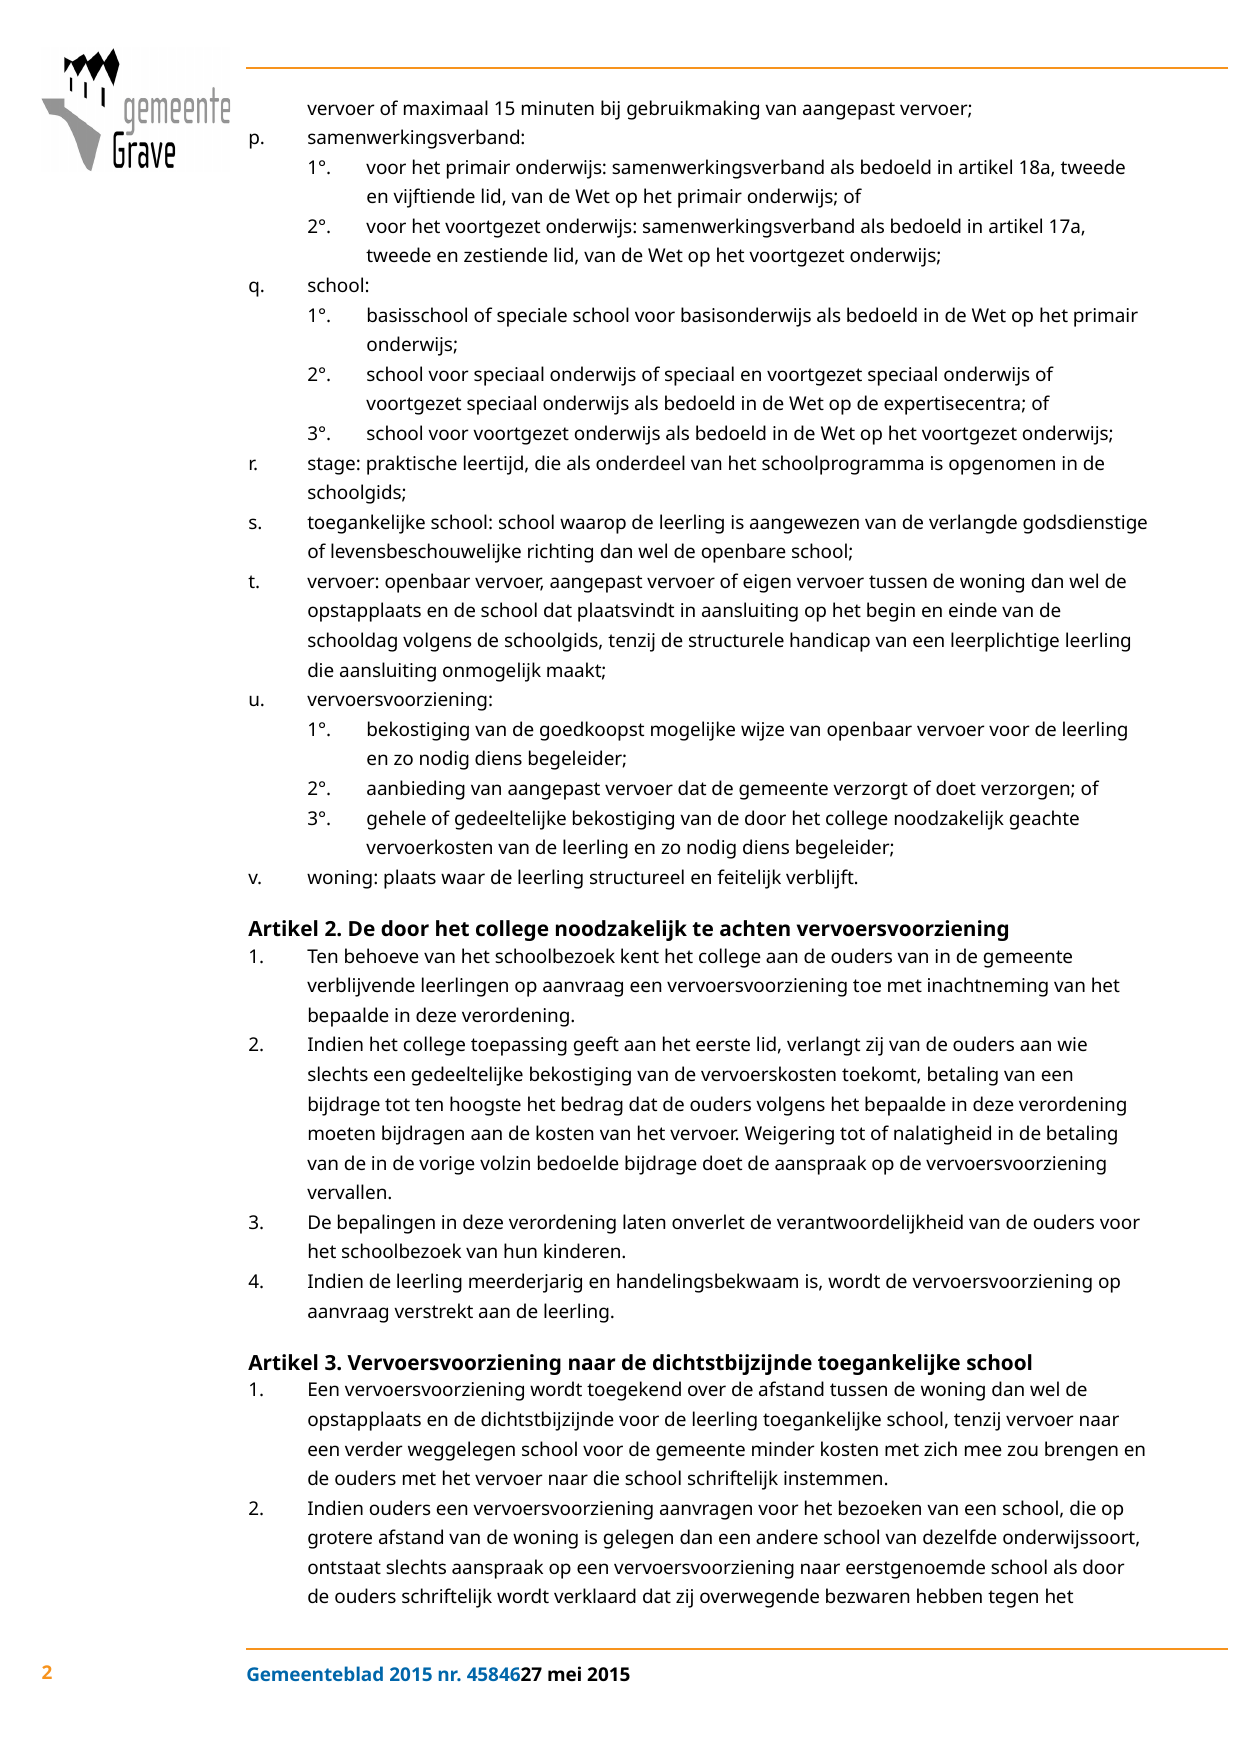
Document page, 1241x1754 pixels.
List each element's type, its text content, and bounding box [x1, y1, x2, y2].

list woning: plaats waar de leerling structureel en feitelijk verblijft. [248, 864, 1152, 890]
list basisschool of speciale school voor basisonderwijs als bedoeld in de Wet op het primair onderwijs; [307, 302, 1152, 357]
picture [41, 47, 231, 172]
list school voor speciaal onderwijs of speciaal en voortgezet speciaal onderwijs of voortgezet speciaal onderwijs als bedoeld in de Wet op de expertisecentra; of [307, 361, 1152, 416]
list school voor voortgezet onderwijs als bedoeld in de Wet op het voortgezet onderwijs; [307, 420, 1152, 446]
text Artikel 3. Vervoersvoorziening naar de dichtstbijzijnde toegankelijke school [248, 1348, 1152, 1377]
list vervoer: openbaar vervoer, aangepast vervoer of eigen vervoer tussen de woning dan wel de opstapplaats en de school dat plaatsvindt in aansluiting op het begin en einde van de schooldag volgens de schoolgids, tenzij de structurele handicap van een leerplichtige leerling die aansluiting onmogelijk maakt; [248, 568, 1152, 683]
list Een vervoersvoorziening wordt toegekend over de afstand tussen de woning dan wel de opstapplaats en de dichtstbijzijnde voor de leerling toegankelijke school, tenzij vervoer naar een verder weggelegen school voor de gemeente minder kosten met zich mee zou brengen en de ouders met het vervoer naar die school schriftelijk instemmen. [248, 1377, 1152, 1491]
list bekostiging van de goedkoopst mogelijke wijze van openbaar vervoer voor de leerling en zo nodig diens begeleider; [307, 716, 1152, 771]
list voor het primair onderwijs: samenwerkingsverband als bedoeld in artikel 18a, tweede en vijftiende lid, van de Wet op het primair onderwijs; of [307, 154, 1152, 209]
list Indien het college toepassing geeft aan het eerste lid, verlangt zij van de ouders aan wie slechts een gedeeltelijke bekostiging van de vervoerskosten toekomt, betaling van een bijdrage tot ten hoogste het bedrag dat de ouders volgens het bepaalde in deze verordening moeten bijdragen aan de kosten van het vervoer. Weigering tot of nalatigheid in de betaling van de in de vorige volzin bedoelde bijdrage doet de aanspraak op de vervoersvoorziening vervallen. [248, 1032, 1152, 1205]
list vervoer of maximaal 15 minuten bij gebruikmaking van aangepast vervoer; [248, 95, 1152, 121]
list aanbieding van aangepast vervoer dat de gemeente verzorgt of doet verzorgen; of [307, 775, 1152, 801]
list Ten behoeve van het schoolbezoek kent het college aan de ouders van in de gemeente verblijvende leerlingen op aanvraag een vervoersvoorziening toe met inachtneming van het bepaalde in deze verordening. [248, 943, 1152, 1028]
list Indien ouders een vervoersvoorziening aanvragen voor het bezoeken van een school, die op grotere afstand van de woning is gelegen dan een andere school van dezelfde onderwijssoort, ontstaat slechts aanspraak op een vervoersvoorziening naar eerstgenoemde school als door de ouders schriftelijk wordt verklaard dat zij overwegende bezwaren hebben tegen het [248, 1495, 1152, 1609]
list toegankelijke school: school waarop de leerling is aangewezen van de verlangde godsdienstige of levensbeschouwelijke richting dan wel de openbare school; [248, 509, 1152, 564]
list voor het voortgezet onderwijs: samenwerkingsverband als bedoeld in artikel 17a, tweede en zestiende lid, van de Wet op het voortgezet onderwijs; [307, 213, 1152, 268]
list vervoersvoorziening: [248, 686, 1152, 712]
list Indien de leerling meerderjarig en handelingsbekwaam is, wordt de vervoersvoorziening op aanvraag verstrekt aan de leerling. [248, 1268, 1152, 1323]
text Artikel 2. De door het college noodzakelijk te achten vervoersvoorziening [248, 914, 1152, 943]
list stage: praktische leertijd, die als onderdeel van het schoolprogramma is opgenomen in de schoolgids; [248, 450, 1152, 505]
list gehele of gedeeltelijke bekostiging van de door het college noodzakelijk geachte vervoerkosten van de leerling en zo nodig diens begeleider; [307, 805, 1152, 860]
list samenwerkingsverband: [248, 124, 1152, 150]
list De bepalingen in deze verordening laten onverlet de verantwoordelijkheid van de ouders voor het schoolbezoek van hun kinderen. [248, 1209, 1152, 1264]
list school: [248, 272, 1152, 298]
